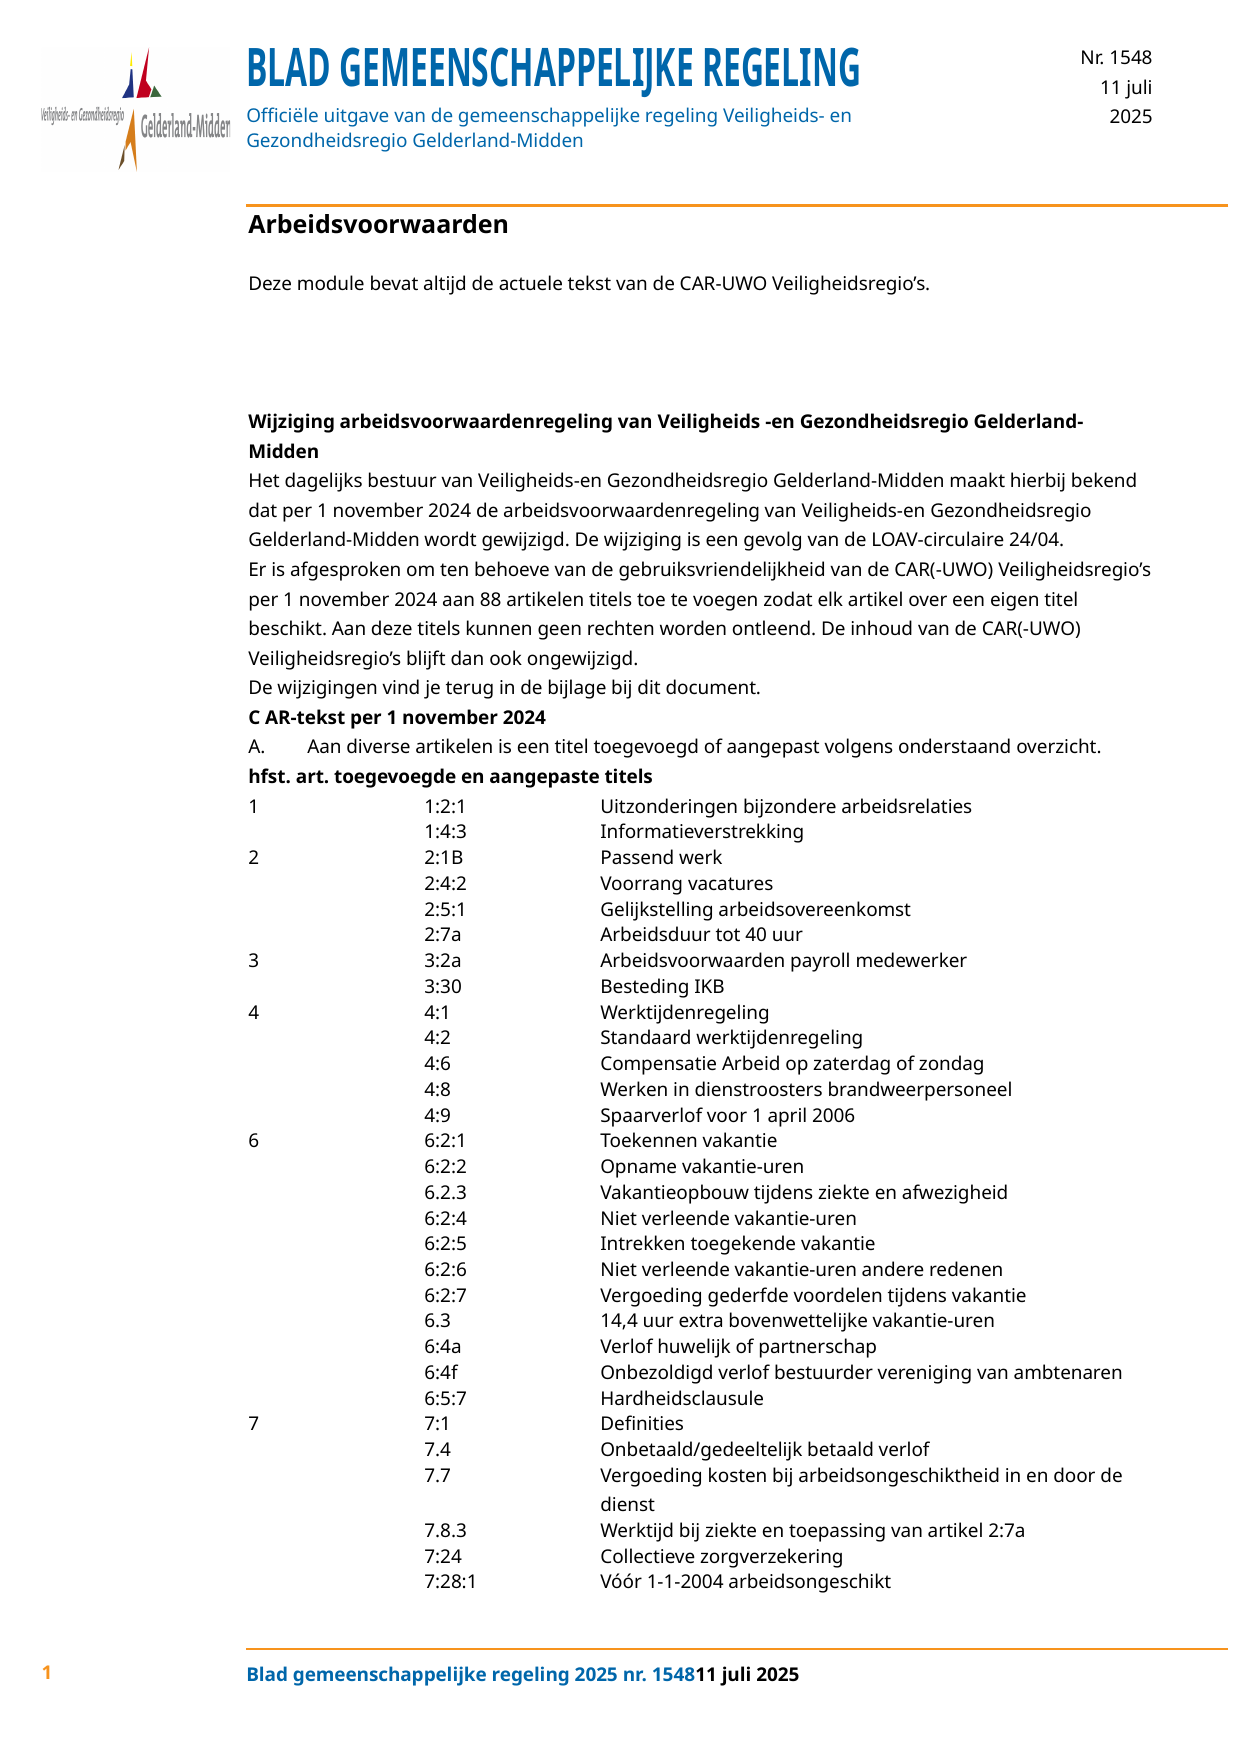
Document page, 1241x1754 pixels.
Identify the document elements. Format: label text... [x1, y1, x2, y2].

table_cell 6:4a [424, 1333, 600, 1359]
table_cell [248, 1436, 424, 1462]
table_cell 4:6 [424, 1050, 600, 1076]
table_header Uitzonderingen bijzondere arbeidsrelaties [600, 793, 1152, 819]
table_cell Vóór 1-1-2004 arbeidsongeschikt [600, 1569, 1152, 1594]
text Het dagelijks bestuur van Veiligheids-en Gezondheidsregio Gelderland-Midden maakt hierbij bekend dat per 1 november 2024 de arbeidsvoorwaardenregeling van Veiligheids-en Gezondheidsregio Gelderland-Midden wordt gewijzigd. De wijziging is een gevolg van de LOAV-circulaire 24/04. [248, 467, 1152, 552]
text Wijziging arbeidsvoorwaardenregeling van Veiligheids -en Gezondheidsregio Gelderland-Midden [248, 408, 1152, 464]
table_cell Vergoeding gederfde voordelen tijdens vakantie [600, 1282, 1152, 1308]
text Er is afgesproken om ten behoeve van de gebruiksvriendelijkheid van de CAR(-UWO) Veiligheidsregio’s per 1 november 2024 aan 88 artikelen titels toe te voegen zodat elk artikel over een eigen titel beschikt. Aan deze titels kunnen geen rechten worden ontleend. De inhoud van de CAR(-UWO) Veiligheidsregio’s blijft dan ook ongewijzigd. [248, 556, 1152, 671]
table_cell Toekennen vakantie [600, 1128, 1152, 1153]
table_cell [248, 1462, 424, 1517]
table_cell 6:2:4 [424, 1205, 600, 1230]
table_cell Onbetaald/gedeeltelijk betaald verlof [600, 1436, 1152, 1462]
table_cell 2:7a [424, 922, 600, 947]
table_cell [248, 1569, 424, 1594]
table_cell 7.7 [424, 1462, 600, 1517]
table_cell [248, 1256, 424, 1282]
table_cell 6:2:1 [424, 1128, 600, 1153]
table_cell [248, 1230, 424, 1256]
table_cell Niet verleende vakantie-uren [600, 1205, 1152, 1230]
text De wijzigingen vind je terug in de bijlage bij dit document. [248, 674, 1152, 700]
table_cell 7.4 [424, 1436, 600, 1462]
table_cell 6:2:2 [424, 1153, 600, 1179]
table_cell [248, 922, 424, 947]
table_cell [248, 1308, 424, 1333]
table_cell [248, 870, 424, 896]
table_cell 3:30 [424, 973, 600, 999]
table_cell 6:2:7 [424, 1282, 600, 1308]
table_cell Voorrang vacatures [600, 870, 1152, 896]
table_cell 6:4f [424, 1359, 600, 1385]
table_cell 2:4:2 [424, 870, 600, 896]
table_cell 6.2.3 [424, 1179, 600, 1205]
table_cell Definities [600, 1411, 1152, 1436]
list Aan diverse artikelen is een titel toegevoegd of aangepast volgens onderstaand overzicht. [248, 734, 1152, 759]
table_cell 6:2:5 [424, 1230, 600, 1256]
text C AR-tekst per 1 november 2024 [248, 704, 1152, 730]
table_header 1 [248, 793, 424, 819]
table_cell 4:1 [424, 999, 600, 1024]
table_cell [248, 1333, 424, 1359]
table_cell 4:9 [424, 1102, 600, 1127]
table_cell [248, 1517, 424, 1543]
table_cell Werken in dienstroosters brandweerpersoneel [600, 1076, 1152, 1102]
table_cell Verlof huwelijk of partnerschap [600, 1333, 1152, 1359]
table_cell [248, 973, 424, 999]
text Arbeidsvoorwaarden [248, 207, 1152, 241]
table_cell Opname vakantie-uren [600, 1153, 1152, 1179]
table_cell Spaarverlof voor 1 april 2006 [600, 1102, 1152, 1127]
table_cell [248, 1076, 424, 1102]
table_cell Vakantieopbouw tijdens ziekte en afwezigheid [600, 1179, 1152, 1205]
table_cell Standaard werktijdenregeling [600, 1025, 1152, 1050]
table_cell 6 [248, 1128, 424, 1153]
table_cell [248, 1205, 424, 1230]
table_cell Compensatie Arbeid op zaterdag of zondag [600, 1050, 1152, 1076]
table_cell [248, 1359, 424, 1385]
table_cell 7:24 [424, 1543, 600, 1569]
table_cell Vergoeding kosten bij arbeidsongeschiktheid in en door de dienst [600, 1462, 1152, 1517]
table_cell 2:1B [424, 845, 600, 870]
table_cell [248, 1179, 424, 1205]
table_cell [248, 1385, 424, 1411]
table_cell 2:5:1 [424, 896, 600, 922]
table_header 1:2:1 [424, 793, 600, 819]
table_cell Besteding IKB [600, 973, 1152, 999]
table_cell [248, 1102, 424, 1127]
text Deze module bevat altijd de actuele tekst van de CAR-UWO Veiligheidsregio’s. [248, 270, 1152, 296]
table_cell Werktijd bij ziekte en toepassing van artikel 2:7a [600, 1517, 1152, 1543]
table_cell 3 [248, 948, 424, 973]
table_cell 4 [248, 999, 424, 1024]
table_cell 1:4:3 [424, 819, 600, 844]
table_cell [248, 819, 424, 844]
picture [41, 47, 231, 172]
table_cell Arbeidsduur tot 40 uur [600, 922, 1152, 947]
table_cell [248, 1282, 424, 1308]
table_cell Collectieve zorgverzekering [600, 1543, 1152, 1569]
table_cell 7 [248, 1411, 424, 1436]
table_cell 7.8.3 [424, 1517, 600, 1543]
table_cell Intrekken toegekende vakantie [600, 1230, 1152, 1256]
table_cell 4:8 [424, 1076, 600, 1102]
table_cell Passend werk [600, 845, 1152, 870]
table_cell [248, 1050, 424, 1076]
table_cell 6:5:7 [424, 1385, 600, 1411]
table_cell 2 [248, 845, 424, 870]
table_cell [248, 1543, 424, 1569]
table_cell Arbeidsvoorwaarden payroll medewerker [600, 948, 1152, 973]
table_cell Informatieverstrekking [600, 819, 1152, 844]
table_cell 4:2 [424, 1025, 600, 1050]
table_cell 7:1 [424, 1411, 600, 1436]
table_cell 14,4 uur extra bovenwettelijke vakantie-uren [600, 1308, 1152, 1333]
table_cell 6:2:6 [424, 1256, 600, 1282]
table_cell Gelijkstelling arbeidsovereenkomst [600, 896, 1152, 922]
table_cell Hardheidsclausule [600, 1385, 1152, 1411]
table_cell [248, 1025, 424, 1050]
table_cell Werktijdenregeling [600, 999, 1152, 1024]
table_cell 7:28:1 [424, 1569, 600, 1594]
table_cell Onbezoldigd verlof bestuurder vereniging van ambtenaren [600, 1359, 1152, 1385]
table_cell 3:2a [424, 948, 600, 973]
text hfst. art. toegevoegde en aangepaste titels [248, 763, 1152, 789]
table_cell [248, 1153, 424, 1179]
table_cell [248, 896, 424, 922]
table_cell 6.3 [424, 1308, 600, 1333]
table_cell Niet verleende vakantie-uren andere redenen [600, 1256, 1152, 1282]
